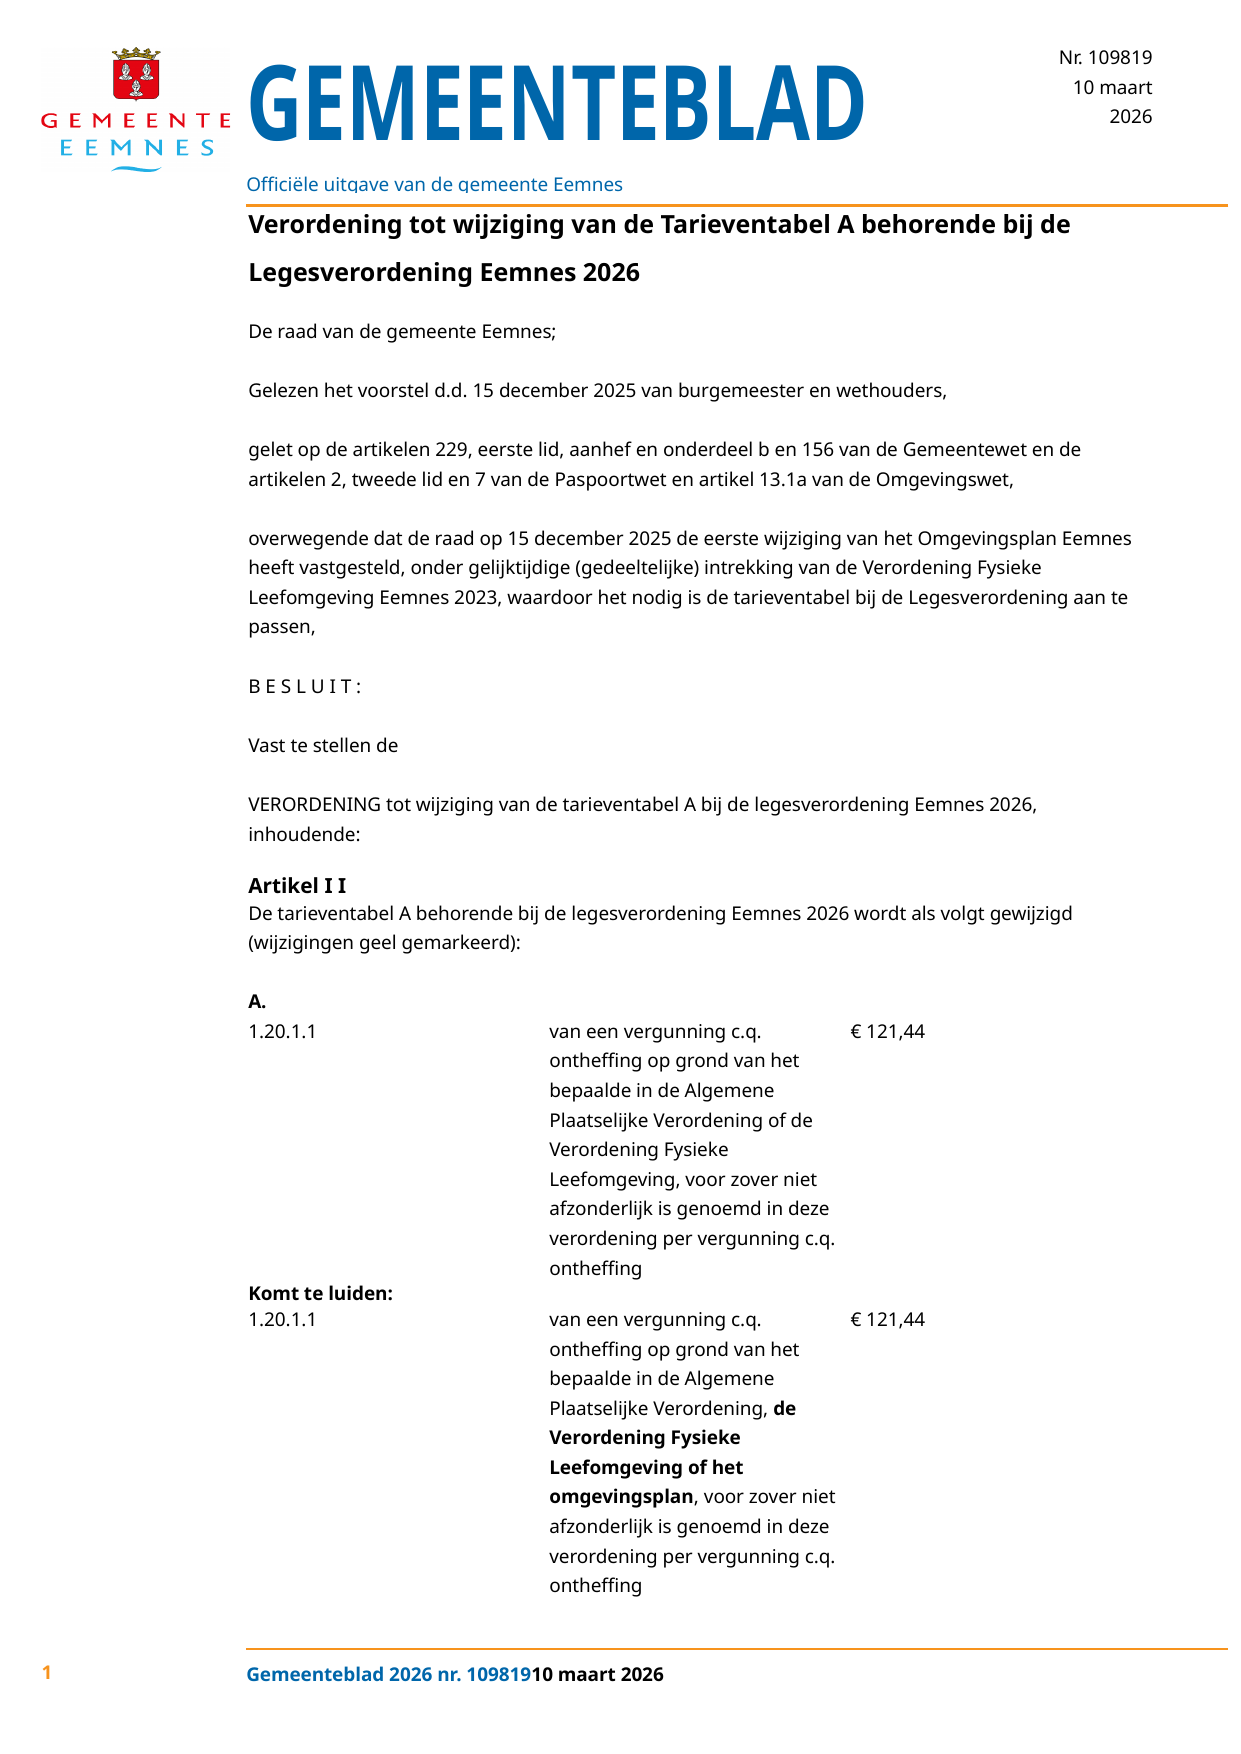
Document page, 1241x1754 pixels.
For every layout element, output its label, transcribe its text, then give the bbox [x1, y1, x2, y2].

text VERORDENING tot wijziging van de tarieventabel A bij de legesverordening Eemnes 2026, inhoudende: [248, 791, 1152, 847]
text overwegende dat de raad op 15 december 2025 de eerste wijziging van het Omgevingsplan Eemnes heeft vastgesteld, onder gelijktijdige (gedeeltelijke) intrekking van de Verordening Fysieke Leefomgeving Eemnes 2023, waardoor het nodig is de tarieventabel bij de Legesverordening aan te passen, [248, 525, 1152, 639]
text Artikel I I [248, 871, 1152, 900]
text Gelezen het voorstel d.d. 15 december 2025 van burgemeester en wethouders, [248, 377, 1152, 403]
picture [41, 47, 231, 172]
table_header € 121,44 [850, 1018, 1152, 1281]
table_cell van een vergunning c.q. ontheffing op grond van het bepaalde in de Algemene Plaatselijke Verordening, de Verordening Fysieke Leefomgeving of het omgevingsplan, voor zover niet afzonderlijk is genoemd in deze verordening per vergunning c.q. ontheffing [549, 1306, 850, 1598]
text Verordening tot wijziging van de Tarieventabel A behorende bij de Legesverordening Eemnes 2026 [248, 207, 1152, 288]
text De raad van de gemeente Eemnes; [248, 318, 1152, 344]
text De tarieventabel A behorende bij de legesverordening Eemnes 2026 wordt als volgt gewijzigd (wijzigingen geel gemarkeerd): [248, 900, 1152, 955]
table_cell 1.20.1.1 [248, 1306, 549, 1598]
text Vast te stellen de [248, 732, 1152, 758]
text A. [248, 988, 1152, 1014]
table_cell € 121,44 [850, 1306, 1152, 1598]
text gelet op de artikelen 229, eerste lid, aanhef en onderdeel b en 156 van de Gemeentewet en de artikelen 2, tweede lid en 7 van de Paspoortwet en artikel 13.1a van de Omgevingswet, [248, 436, 1152, 492]
table_cell Komt te luiden: [248, 1281, 1152, 1306]
text B E S L U I T : [248, 673, 1152, 699]
table_header 1.20.1.1 [248, 1018, 549, 1281]
table_header van een vergunning c.q. ontheffing op grond van het bepaalde in de Algemene Plaatselijke Verordening of de Verordening Fysieke Leefomgeving, voor zover niet afzonderlijk is genoemd in deze verordening per vergunning c.q. ontheffing [549, 1018, 850, 1281]
